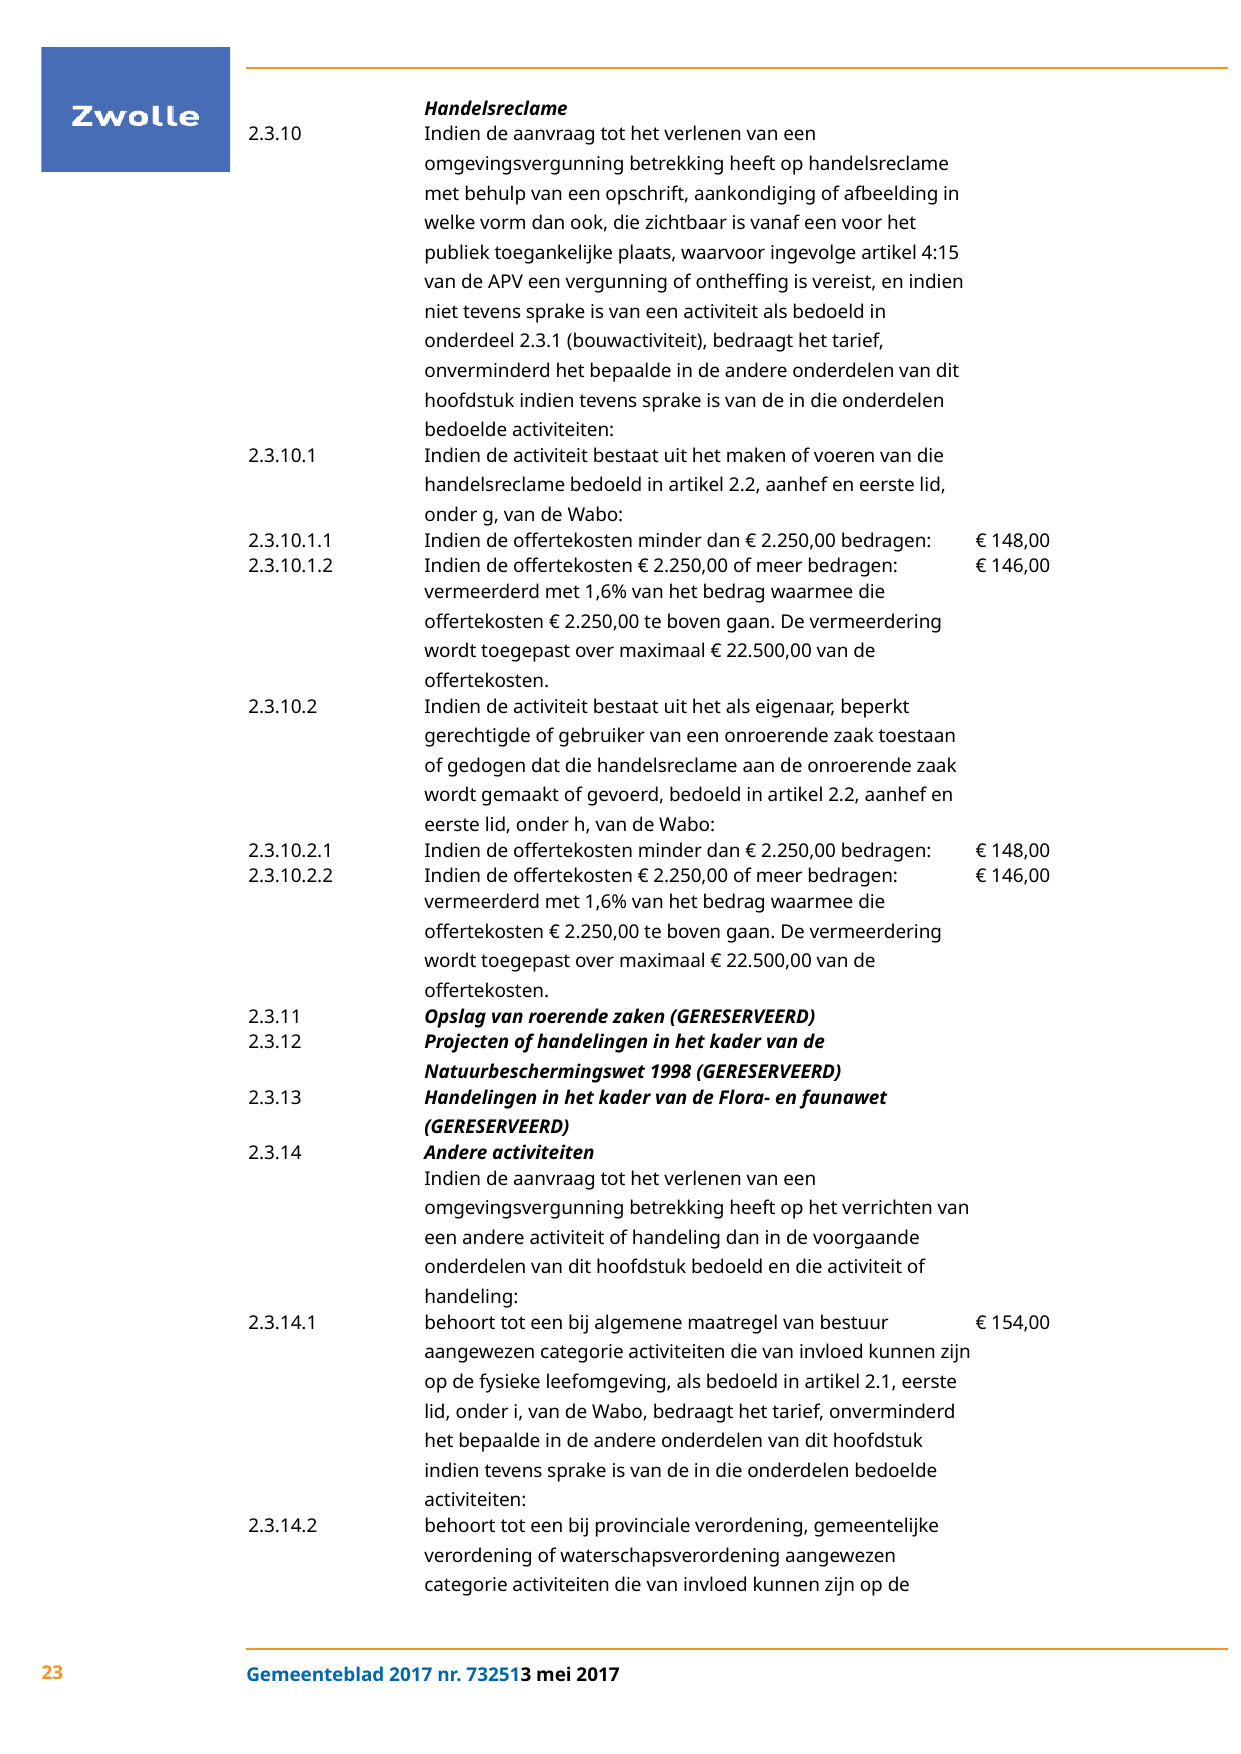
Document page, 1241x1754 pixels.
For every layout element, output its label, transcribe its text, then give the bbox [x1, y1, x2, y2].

table_cell 2.3.10.1.2 [248, 553, 424, 578]
table_cell [975, 1003, 1152, 1029]
table_cell [248, 1165, 424, 1309]
table_cell 2.3.10.1.1 [248, 527, 424, 553]
picture [41, 47, 231, 172]
table_cell 2.3.10.2 [248, 693, 424, 837]
table_cell 2.3.11 [248, 1003, 424, 1029]
table_cell 2.3.12 [248, 1029, 424, 1084]
table_cell 2.3.10.2.2 [248, 863, 424, 888]
table_cell [975, 1084, 1152, 1139]
table_cell Handelingen in het kader van de Flora- en faunawet (GERESERVEERD) [424, 1084, 975, 1139]
table_cell 2.3.14 [248, 1139, 424, 1165]
table_cell [975, 121, 1152, 442]
table_cell Projecten of handelingen in het kader van de Natuurbeschermingswet 1998 (GERESERVEERD) [424, 1029, 975, 1084]
table_cell [975, 442, 1152, 527]
table_cell Indien de aanvraag tot het verlenen van een omgevingsvergunning betrekking heeft op het verrichten van een andere activiteit of handeling dan in de voorgaande onderdelen van dit hoofdstuk bedoeld en die activiteit of handeling: [424, 1165, 975, 1309]
table_cell [975, 1029, 1152, 1084]
table_cell 2.3.10 [248, 121, 424, 442]
table_cell [248, 889, 424, 1003]
table_cell € 146,00 [975, 553, 1152, 578]
table_cell Indien de offertekosten € 2.250,00 of meer bedragen: [424, 863, 975, 888]
table_cell 2.3.14.1 [248, 1309, 424, 1512]
table_cell [975, 889, 1152, 1003]
table_cell Indien de offertekosten minder dan € 2.250,00 bedragen: [424, 527, 975, 553]
table_cell vermeerderd met 1,6% van het bedrag waarmee die offertekosten € 2.250,00 te boven gaan. De vermeerdering wordt toegepast over maximaal € 22.500,00 van de offertekosten. [424, 579, 975, 693]
table_cell Opslag van roerende zaken (GERESERVEERD) [424, 1003, 975, 1029]
table_cell € 154,00 [975, 1309, 1152, 1512]
table_cell Indien de aanvraag tot het verlenen van een omgevingsvergunning betrekking heeft op handelsreclame met behulp van een opschrift, aankondiging of afbeelding in welke vorm dan ook, die zichtbaar is vanaf een voor het publiek toegankelijke plaats, waarvoor ingevolge artikel 4:15 van de APV een vergunning of ontheffing is vereist, en indien niet tevens sprake is van een activiteit als bedoeld in onderdeel 2.3.1 (bouwactiviteit), bedraagt het tarief, onverminderd het bepaalde in de andere onderdelen van dit hoofdstuk indien tevens sprake is van de in die onderdelen bedoelde activiteiten: [424, 121, 975, 442]
table_cell € 148,00 [975, 527, 1152, 553]
table_cell [975, 693, 1152, 837]
table_cell Indien de activiteit bestaat uit het als eigenaar, beperkt gerechtigde of gebruiker van een onroerende zaak toestaan of gedogen dat die handelsreclame aan de onroerende zaak wordt gemaakt of gevoerd, bedoeld in artikel 2.2, aanhef en eerste lid, onder h, van de Wabo: [424, 693, 975, 837]
table_cell [248, 579, 424, 693]
table_cell 2.3.10.2.1 [248, 837, 424, 863]
table_cell [975, 1512, 1152, 1597]
table_cell Indien de offertekosten minder dan € 2.250,00 bedragen: [424, 837, 975, 863]
table_cell Indien de activiteit bestaat uit het maken of voeren van die handelsreclame bedoeld in artikel 2.2, aanhef en eerste lid, onder g, van de Wabo: [424, 442, 975, 527]
table_cell behoort tot een bij provinciale verordening, gemeentelijke verordening of waterschapsverordening aangewezen categorie activiteiten die van invloed kunnen zijn op de [424, 1512, 975, 1597]
table_cell 2.3.13 [248, 1084, 424, 1139]
table_cell 2.3.10.1 [248, 442, 424, 527]
table_cell Handelsreclame [424, 95, 975, 121]
table_cell [975, 579, 1152, 693]
table_cell vermeerderd met 1,6% van het bedrag waarmee die offertekosten € 2.250,00 te boven gaan. De vermeerdering wordt toegepast over maximaal € 22.500,00 van de offertekosten. [424, 889, 975, 1003]
table_cell [975, 1165, 1152, 1309]
table_cell [975, 1139, 1152, 1165]
table_cell behoort tot een bij algemene maatregel van bestuur aangewezen categorie activiteiten die van invloed kunnen zijn op de fysieke leefomgeving, als bedoeld in artikel 2.1, eerste lid, onder i, van de Wabo, bedraagt het tarief, onverminderd het bepaalde in de andere onderdelen van dit hoofdstuk indien tevens sprake is van de in die onderdelen bedoelde activiteiten: [424, 1309, 975, 1512]
table_cell [975, 95, 1152, 121]
table_cell 2.3.14.2 [248, 1512, 424, 1597]
table_cell € 148,00 [975, 837, 1152, 863]
table_cell Indien de offertekosten € 2.250,00 of meer bedragen: [424, 553, 975, 578]
table_cell Andere activiteiten [424, 1139, 975, 1165]
table_cell [248, 95, 424, 121]
table_cell € 146,00 [975, 863, 1152, 888]
